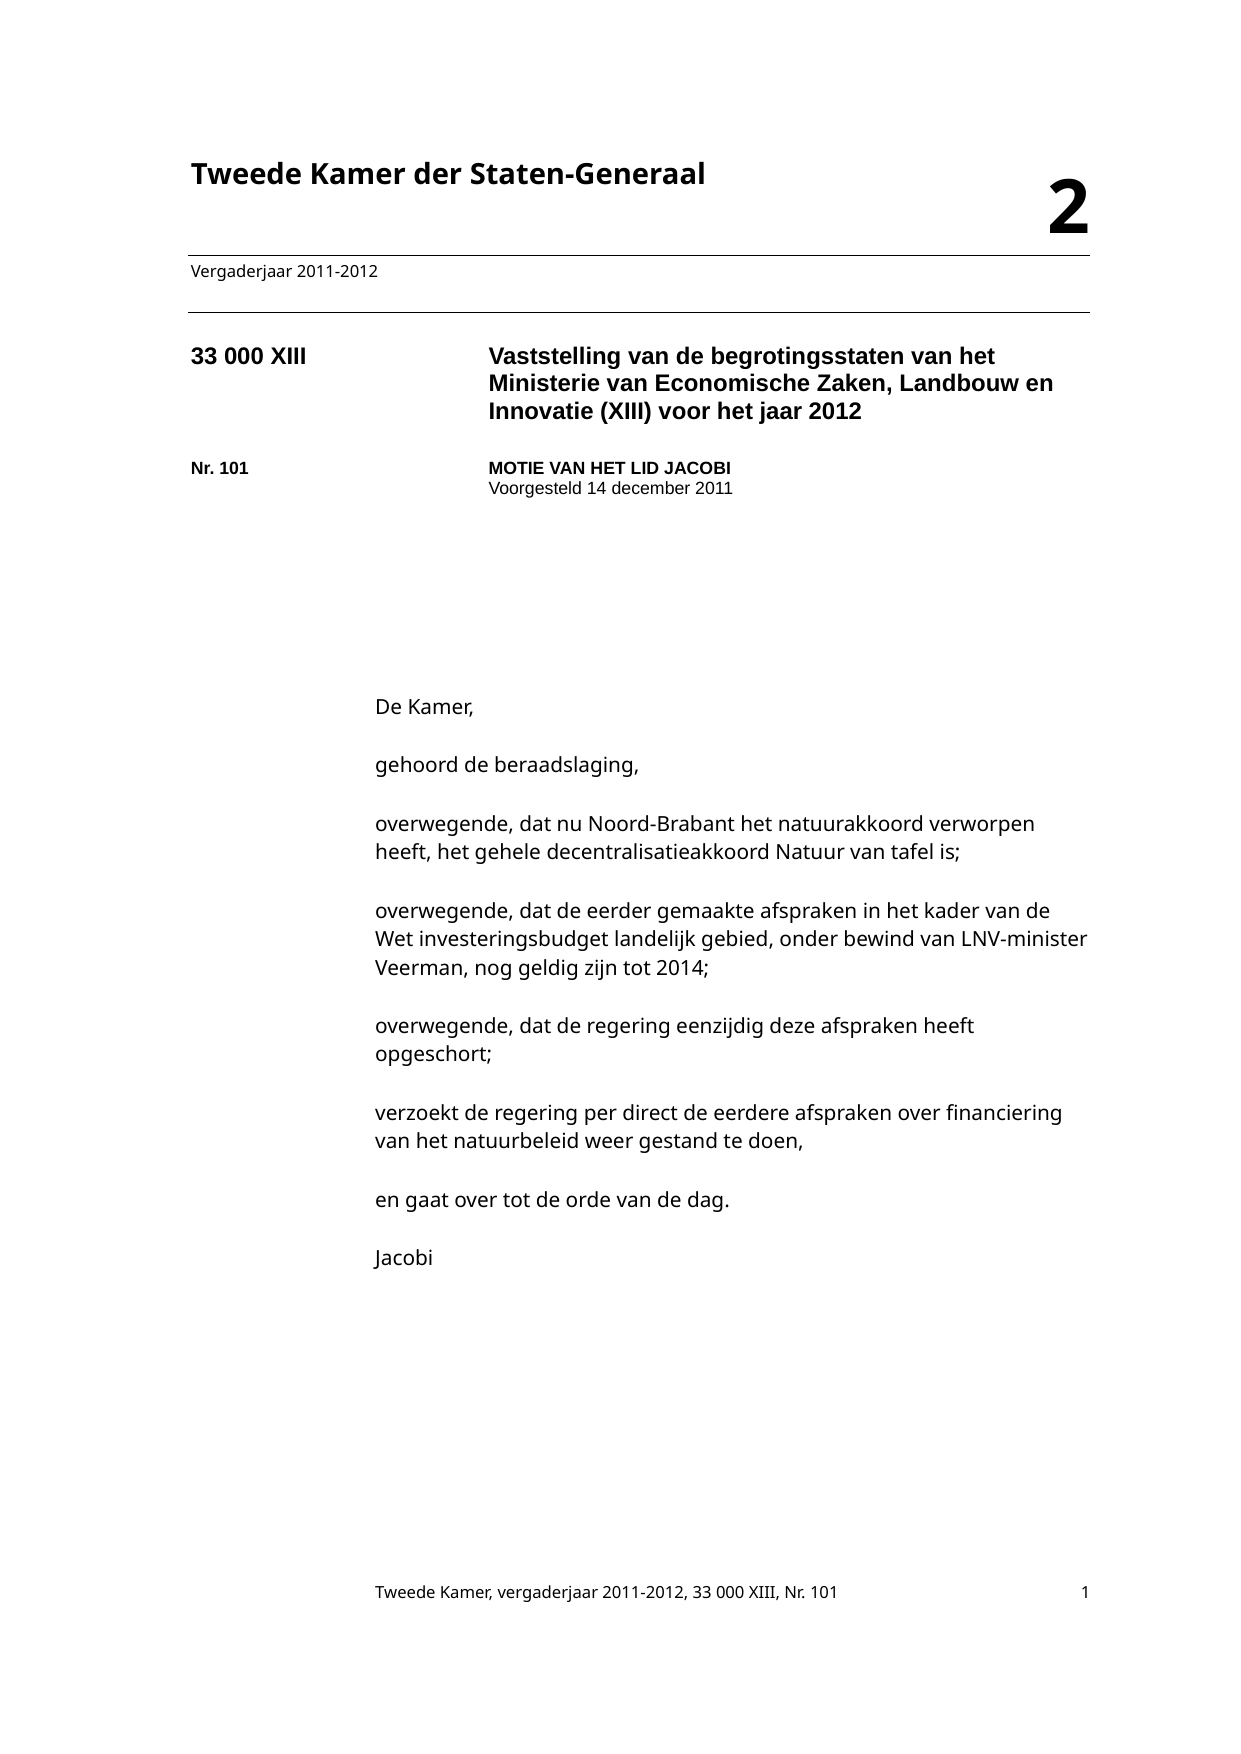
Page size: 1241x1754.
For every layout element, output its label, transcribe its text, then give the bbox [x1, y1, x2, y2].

table_cell MOTIE VAN HET LID JACOBI Voorgesteld 14 december 2011 [485, 455, 1090, 573]
text overwegende, dat de regering eenzijdig deze afspraken heeft opgeschort; [375, 1011, 1090, 1068]
table_cell Nr. 101 [188, 455, 485, 573]
table_header Tweede Kamer der Staten-Generaal [188, 150, 909, 255]
text gehoord de beraadslaging, [375, 751, 1090, 779]
table_cell Vaststelling van de begrotingsstaten van het Ministerie van Economische Zaken, Landbouw en Innovatie (XIII) voor het jaar 2012 [485, 339, 1090, 454]
table_cell 33 000 XIII [188, 339, 485, 454]
text verzoekt de regering per direct de eerdere afspraken over financiering van het natuurbeleid weer gestand te doen, [375, 1098, 1090, 1155]
text Jacobi [375, 1243, 1090, 1272]
text overwegende, dat nu Noord-Brabant het natuurakkoord verworpen heeft, het gehele decentralisatieakkoord Natuur van tafel is; [375, 809, 1090, 866]
text De Kamer, [375, 692, 1090, 721]
table_cell Vergaderjaar 2011-2012 [188, 256, 485, 312]
table_cell [188, 313, 485, 339]
table_cell [485, 313, 1090, 339]
table_cell [485, 256, 1090, 312]
table_header 2 [910, 150, 1090, 255]
text overwegende, dat de eerder gemaakte afspraken in het kader van de Wet investeringsbudget landelijk gebied, onder bewind van LNV-minister Veerman, nog geldig zijn tot 2014; [375, 896, 1090, 981]
text en gaat over tot de orde van de dag. [375, 1185, 1090, 1213]
